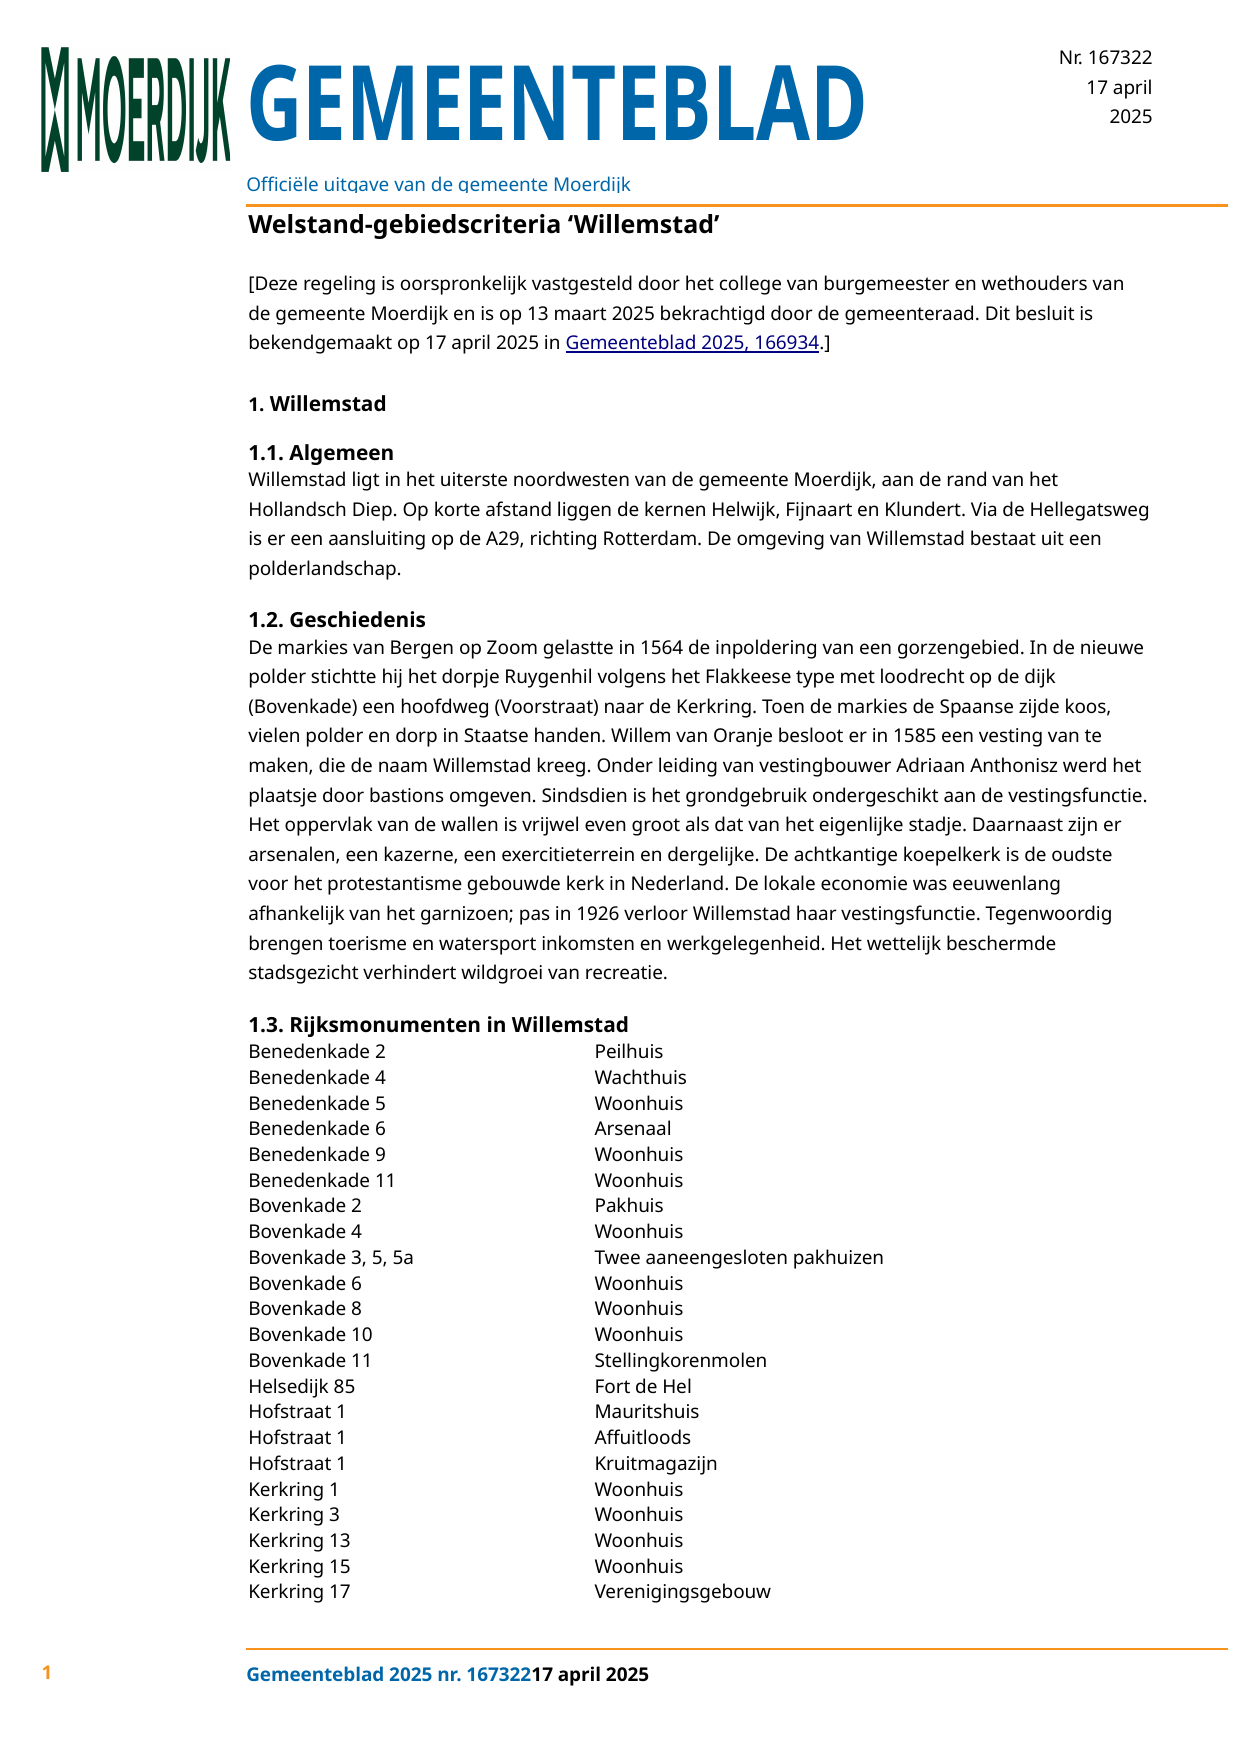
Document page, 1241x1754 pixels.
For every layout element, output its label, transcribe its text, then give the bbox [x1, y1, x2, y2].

table_cell Arsenaal [594, 1116, 1152, 1141]
table_cell Benedenkade 9 [248, 1141, 594, 1167]
table_cell Kerkring 1 [248, 1476, 594, 1501]
table_cell Pakhuis [594, 1193, 1152, 1218]
table_cell Wachthuis [594, 1064, 1152, 1090]
text Welstand-gebiedscriteria ‘Willemstad’ [248, 207, 1152, 241]
table_cell Bovenkade 11 [248, 1347, 594, 1373]
table_cell Woonhuis [594, 1501, 1152, 1527]
table_cell Kerkring 3 [248, 1501, 594, 1527]
table_cell Helsedijk 85 [248, 1373, 594, 1398]
text [Deze regeling is oorspronkelijk vastgesteld door het college van burgemeester en wethouders van de gemeente Moerdijk en is op 13 maart 2025 bekrachtigd door de gemeenteraad. Dit besluit is bekendgemaakt op 17 april 2025 in Gemeenteblad 2025, 166934.] [248, 270, 1152, 355]
table_cell Woonhuis [594, 1527, 1152, 1553]
table_cell Fort de Hel [594, 1373, 1152, 1398]
table_cell Kerkring 15 [248, 1553, 594, 1579]
table_cell Kerkring 17 [248, 1579, 594, 1604]
table_cell Woonhuis [594, 1270, 1152, 1296]
table_cell Bovenkade 10 [248, 1321, 594, 1347]
text 1.1. Algemeen [248, 438, 1152, 466]
table_cell Kerkring 13 [248, 1527, 594, 1553]
table_header Peilhuis [594, 1038, 1152, 1064]
text De markies van Bergen op Zoom gelastte in 1564 de inpoldering van een gorzengebied. In de nieuwe polder stichtte hij het dorpje Ruygenhil volgens het Flakkeese type met loodrecht op de dijk (Bovenkade) een hoofdweg (Voorstraat) naar de Kerkring. Toen de markies de Spaanse zijde koos, vielen polder en dorp in Staatse handen. Willem van Oranje besloot er in 1585 een vesting van te maken, die de naam Willemstad kreeg. Onder leiding van vestingbouwer Adriaan Anthonisz werd het plaatsje door bastions omgeven. Sindsdien is het grondgebruik ondergeschikt aan de vestingsfunctie. Het oppervlak van de wallen is vrijwel even groot als dat van het eigenlijke stadje. Daarnaast zijn er arsenalen, een kazerne, een exercitieterrein en dergelijke. De achtkantige koepelkerk is de oudste voor het protestantisme gebouwde kerk in Nederland. De lokale economie was eeuwenlang afhankelijk van het garnizoen; pas in 1926 verloor Willemstad haar vestingsfunctie. Tegenwoordig brengen toerisme en watersport inkomsten en werkgelegenheid. Het wettelijk beschermde stadsgezicht verhindert wildgroei van recreatie. [248, 634, 1152, 985]
table_cell Woonhuis [594, 1321, 1152, 1347]
table_cell Bovenkade 3, 5, 5a [248, 1244, 594, 1270]
text 1.3. Rijksmonumenten in Willemstad [248, 1010, 1152, 1038]
picture [41, 47, 231, 172]
table_cell Benedenkade 5 [248, 1090, 594, 1116]
table_cell Bovenkade 6 [248, 1270, 594, 1296]
table_cell Benedenkade 4 [248, 1064, 594, 1090]
table_cell Verenigingsgebouw [594, 1579, 1152, 1604]
table_cell Hofstraat 1 [248, 1424, 594, 1450]
table_cell Woonhuis [594, 1219, 1152, 1244]
table_cell Hofstraat 1 [248, 1450, 594, 1476]
text Willemstad ligt in het uiterste noordwesten van de gemeente Moerdijk, aan de rand van het Hollandsch Diep. Op korte afstand liggen de kernen Helwijk, Fijnaart en Klundert. Via de Hellegatsweg is er een aansluiting op de A29, richting Rotterdam. De omgeving van Willemstad bestaat uit een polderlandschap. [248, 466, 1152, 581]
table_cell Bovenkade 8 [248, 1296, 594, 1321]
table_header Benedenkade 2 [248, 1038, 594, 1064]
table_cell Stellingkorenmolen [594, 1347, 1152, 1373]
table_cell Mauritshuis [594, 1399, 1152, 1424]
table_cell Woonhuis [594, 1090, 1152, 1116]
table_cell Hofstraat 1 [248, 1399, 594, 1424]
table_cell Benedenkade 11 [248, 1167, 594, 1193]
table_cell Woonhuis [594, 1553, 1152, 1579]
table_cell Affuitloods [594, 1424, 1152, 1450]
table_cell Woonhuis [594, 1476, 1152, 1501]
table_cell Woonhuis [594, 1141, 1152, 1167]
table_cell Kruitmagazijn [594, 1450, 1152, 1476]
table_cell Bovenkade 4 [248, 1219, 594, 1244]
table_cell Woonhuis [594, 1296, 1152, 1321]
table_cell Bovenkade 2 [248, 1193, 594, 1218]
table_cell Twee aaneengesloten pakhuizen [594, 1244, 1152, 1270]
table_cell Benedenkade 6 [248, 1116, 594, 1141]
text 1.2. Geschiedenis [248, 606, 1152, 634]
table_cell Woonhuis [594, 1167, 1152, 1193]
text 1. Willemstad [248, 389, 1152, 417]
